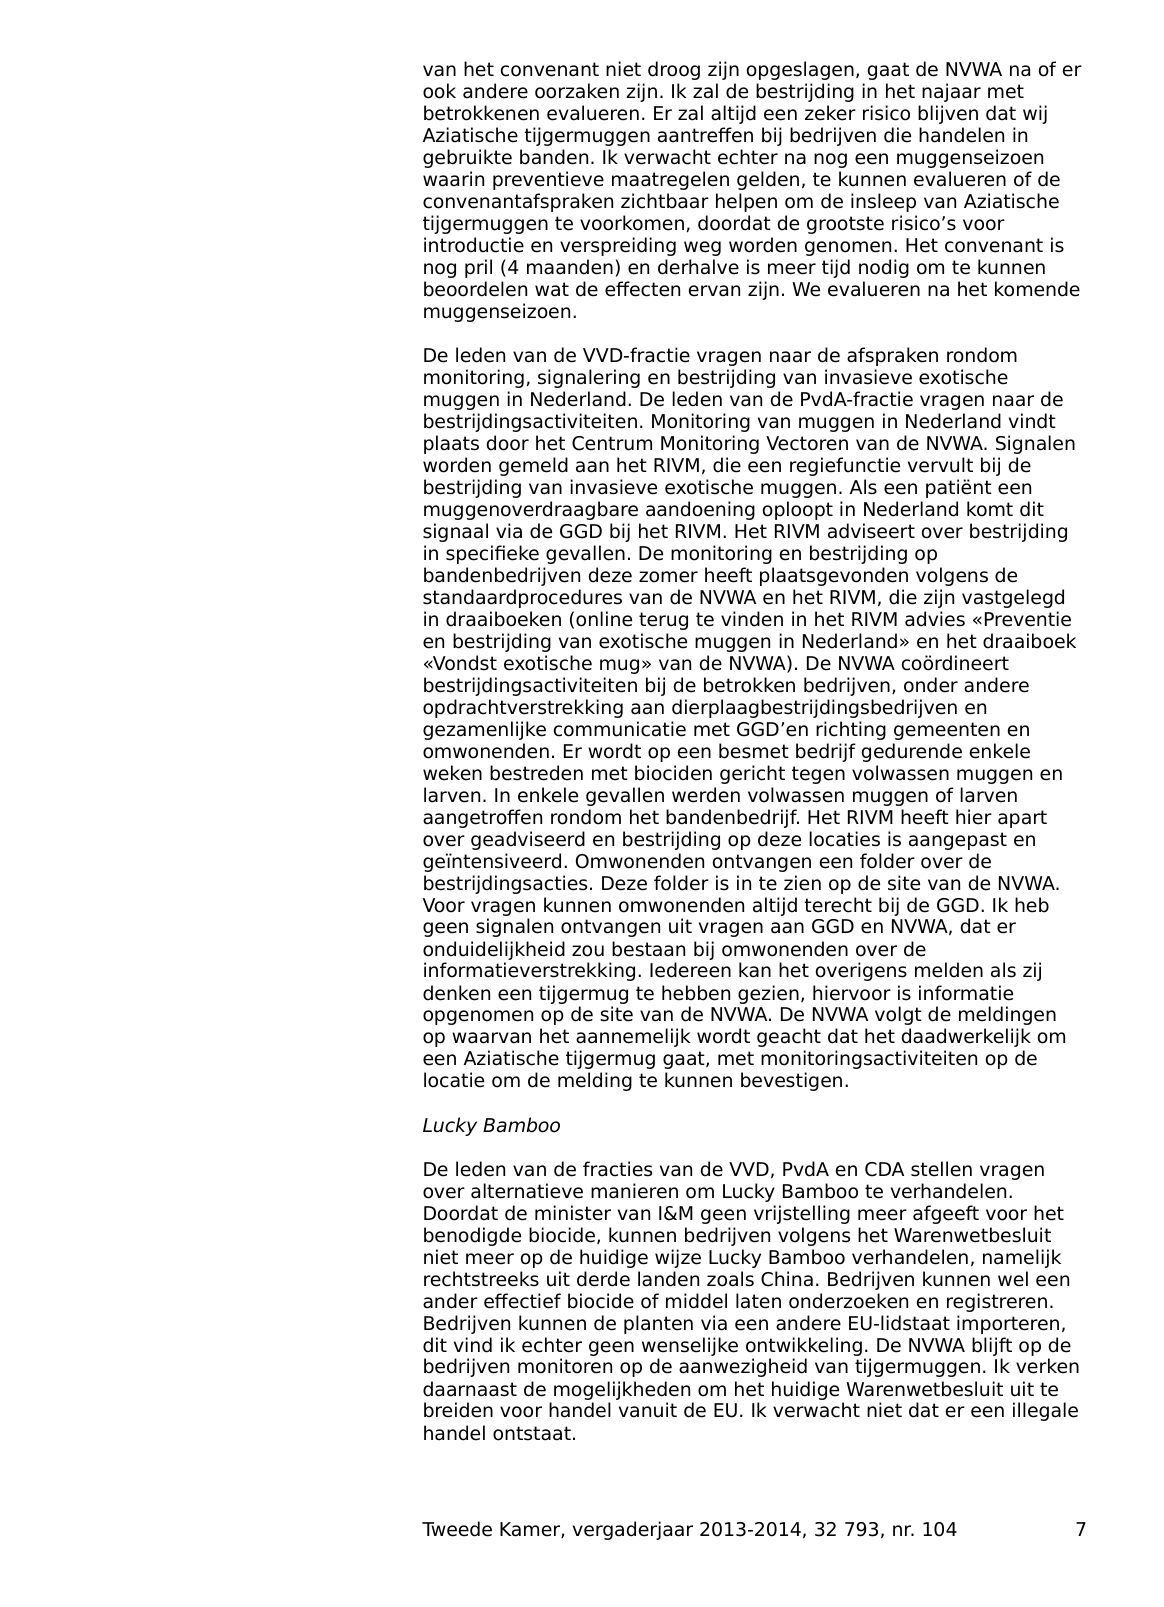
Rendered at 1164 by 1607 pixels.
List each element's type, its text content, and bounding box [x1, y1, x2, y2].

text De leden van de fracties van de VVD, PvdA en CDA stellen vragen over alternatieve manieren om Lucky Bamboo te verhandelen. Doordat de minister van I&M geen vrijstelling meer afgeeft voor het benodigde biocide, kunnen bedrijven volgens het Warenwetbesluit niet meer op de huidige wijze Lucky Bamboo verhandelen, namelijk rechtstreeks uit derde landen zoals China. Bedrijven kunnen wel een ander effectief biocide of middel laten onderzoeken en registreren. Bedrijven kunnen de planten via een andere EU-lidstaat importeren, dit vind ik echter geen wenselijke ontwikkeling. De NVWA blijft op de bedrijven monitoren op de aanwezigheid van tijgermuggen. Ik verken daarnaast de mogelijkheden om het huidige Warenwetbesluit uit te breiden voor handel vanuit de EU. Ik verwacht niet dat er een illegale handel ontstaat. [422, 1159, 1087, 1444]
text De leden van de VVD-fractie vragen naar de afspraken rondom monitoring, signalering en bestrijding van invasieve exotische muggen in Nederland. De leden van de PvdA-fractie vragen naar de bestrijdingsactiviteiten. Monitoring van muggen in Nederland vindt plaats door het Centrum Monitoring Vectoren van de NVWA. Signalen worden gemeld aan het RIVM, die een regiefunctie vervult bij de bestrijding van invasieve exotische muggen. Als een patiënt een muggenoverdraagbare aandoening oploopt in Nederland komt dit signaal via de GGD bij het RIVM. Het RIVM adviseert over bestrijding in specifieke gevallen. De monitoring en bestrijding op bandenbedrijven deze zomer heeft plaatsgevonden volgens de standaardprocedures van de NVWA en het RIVM, die zijn vastgelegd in draaiboeken (online terug te vinden in het RIVM advies «Preventie en bestrijding van exotische muggen in Nederland» en het draaiboek «Vondst exotische mug» van de NVWA). De NVWA coördineert bestrijdingsactiviteiten bij de betrokken bedrijven, onder andere opdrachtverstrekking aan dierplaagbestrijdingsbedrijven en gezamenlijke communicatie met GGD’en richting gemeenten en omwonenden. Er wordt op een besmet bedrijf gedurende enkele weken bestreden met biociden gericht tegen volwassen muggen en larven. In enkele gevallen werden volwassen muggen of larven aangetroffen rondom het bandenbedrijf. Het RIVM heeft hier apart over geadviseerd en bestrijding op deze locaties is aangepast en geïntensiveerd. Omwonenden ontvangen een folder over de bestrijdingsacties. Deze folder is in te zien op de site van de NVWA. Voor vragen kunnen omwonenden altijd terecht bij de GGD. Ik heb geen signalen ontvangen uit vragen aan GGD en NVWA, dat er onduidelijkheid zou bestaan bij omwonenden over de informatieverstrekking. Iedereen kan het overigens melden als zij denken een tijgermug te hebben gezien, hiervoor is informatie opgenomen op de site van de NVWA. De NVWA volgt de meldingen op waarvan het aannemelijk wordt geacht dat het daadwerkelijk om een Aziatische tijgermug gaat, met monitoringsactiviteiten op de locatie om de melding te kunnen bevestigen. [422, 345, 1087, 1092]
text van het convenant niet droog zijn opgeslagen, gaat de NVWA na of er ook andere oorzaken zijn. Ik zal de bestrijding in het najaar met betrokkenen evalueren. Er zal altijd een zeker risico blijven dat wij Aziatische tijgermuggen aantreffen bij bedrijven die handelen in gebruikte banden. Ik verwacht echter na nog een muggenseizoen waarin preventieve maatregelen gelden, te kunnen evalueren of de convenantafspraken zichtbaar helpen om de insleep van Aziatische tijgermuggen te voorkomen, doordat de grootste risico’s voor introductie en verspreiding weg worden genomen. Het convenant is nog pril (4 maanden) en derhalve is meer tijd nodig om te kunnen beoordelen wat de effecten ervan zijn. We evalueren na het komende muggenseizoen. [422, 59, 1087, 323]
subtitle Lucky Bamboo [422, 1114, 1087, 1136]
